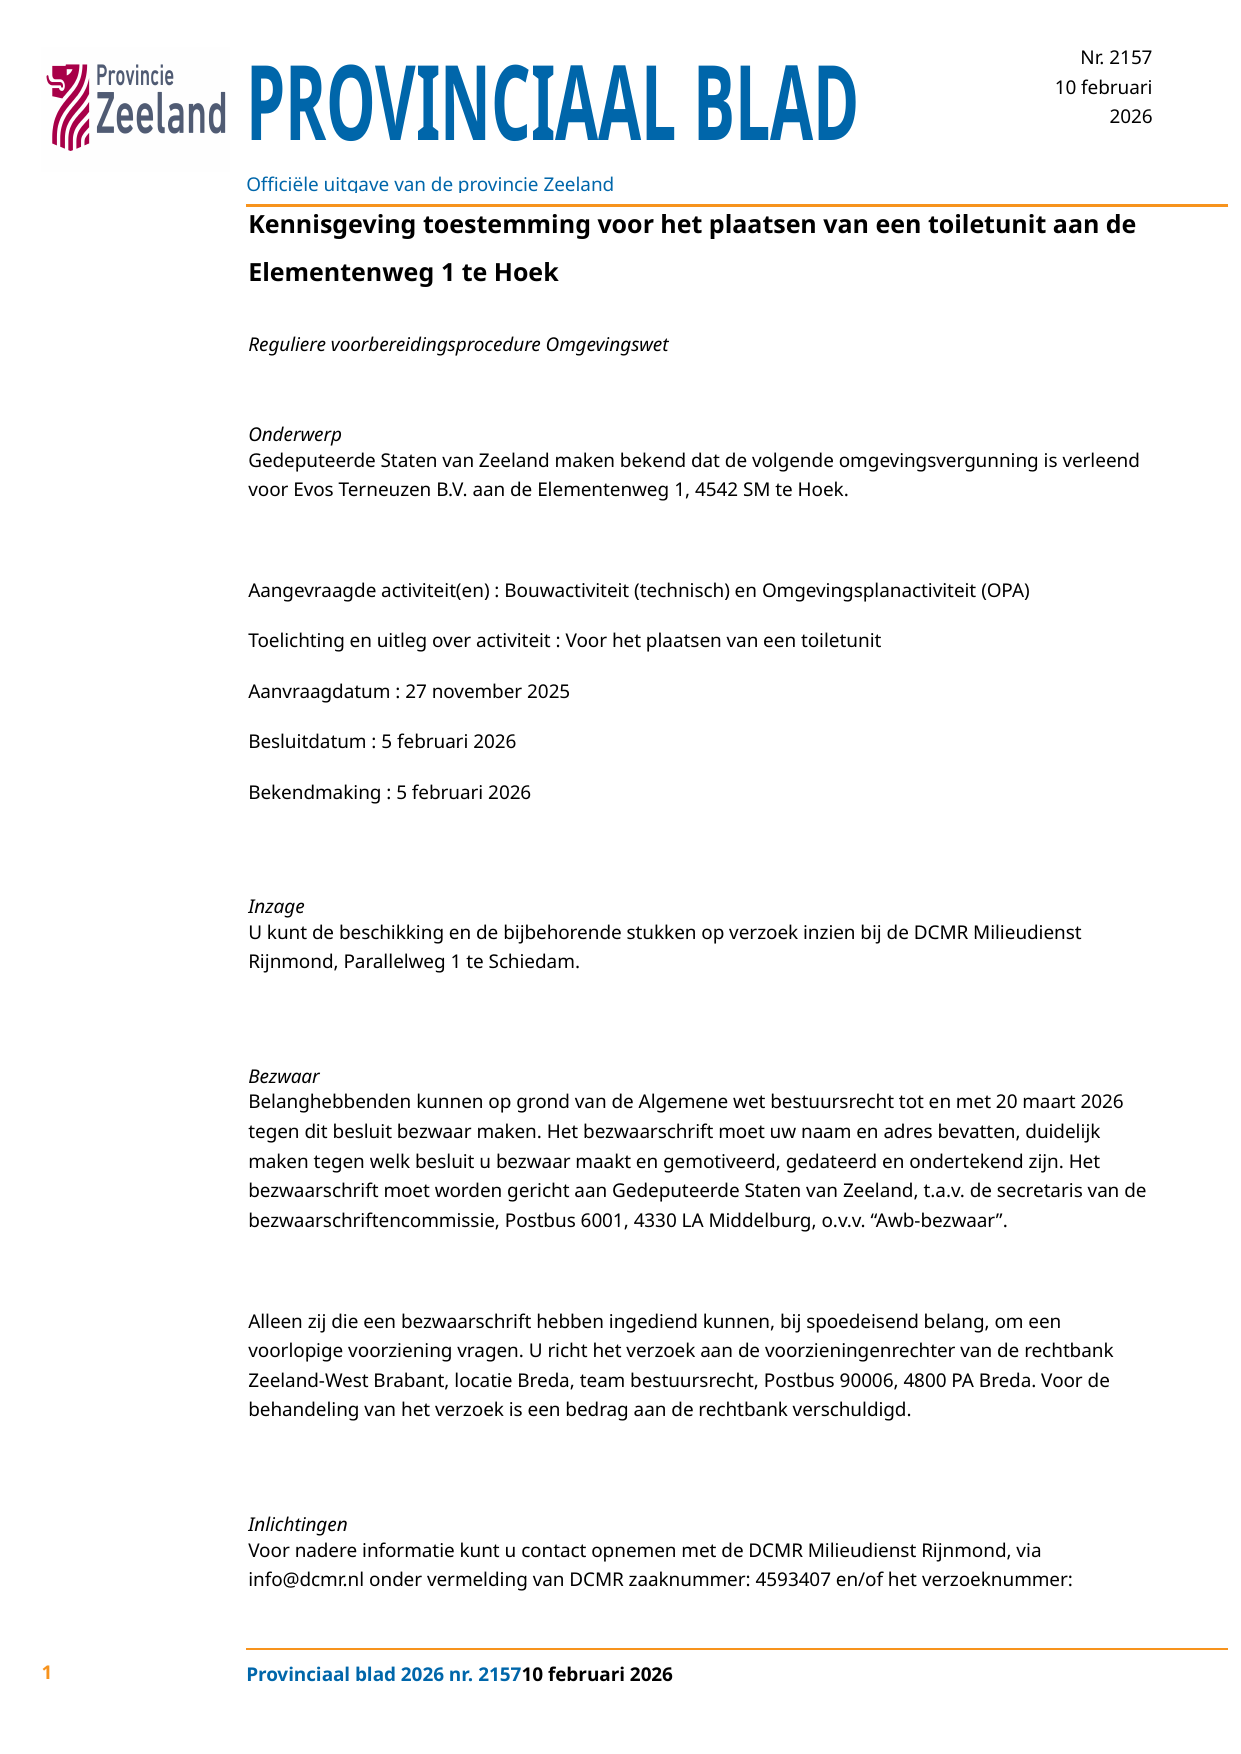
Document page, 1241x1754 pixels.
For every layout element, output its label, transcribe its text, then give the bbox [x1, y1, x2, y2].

text Bekendmaking : 5 februari 2026 [248, 779, 1152, 805]
text Belanghebbenden kunnen op grond van de Algemene wet bestuursrecht tot en met 20 maart 2026 tegen dit besluit bezwaar maken. Het bezwaarschrift moet uw naam en adres bevatten, duidelijk maken tegen welk besluit u bezwaar maakt en gemotiveerd, gedateerd en ondertekend zijn. Het bezwaarschrift moet worden gericht aan Gedeputeerde Staten van Zeeland, t.a.v. de secretaris van de bezwaarschriftencommissie, Postbus 6001, 4330 LA Middelburg, o.v.v. “Awb-bezwaar”. [248, 1089, 1152, 1233]
text Toelichting en uitleg over activiteit : Voor het plaatsen van een toiletunit [248, 628, 1152, 653]
text Inzage [248, 893, 1152, 919]
picture [41, 47, 231, 172]
text Kennisgeving toestemming voor het plaatsen van een toiletunit aan de Elementenweg 1 te Hoek [248, 207, 1152, 288]
text Voor nadere informatie kunt u contact opnemen met de DCMR Milieudienst Rijnmond, via info@dcmr.nl onder vermelding van DCMR zaaknummer: 4593407 en/of het verzoeknummer: [248, 1537, 1152, 1592]
text Aangevraagde activiteit(en) : Bouwactiviteit (technisch) en Omgevingsplanactiviteit (OPA) [248, 577, 1152, 603]
text Onderwerp [248, 421, 1152, 447]
text Inlichtingen [248, 1511, 1152, 1537]
text Reguliere voorbereidingsprocedure Omgevingswet [248, 331, 1152, 357]
text Besluitdatum : 5 februari 2026 [248, 728, 1152, 754]
text Aanvraagdatum : 27 november 2025 [248, 678, 1152, 704]
text Gedeputeerde Staten van Zeeland maken bekend dat de volgende omgevingsvergunning is verleend voor Evos Terneuzen B.V. aan de Elementenweg 1, 4542 SM te Hoek. [248, 447, 1152, 502]
text U kunt de beschikking en de bijbehorende stukken op verzoek inzien bij de DCMR Milieudienst Rijnmond, Parallelweg 1 te Schiedam. [248, 919, 1152, 974]
text Bezwaar [248, 1063, 1152, 1089]
text Alleen zij die een bezwaarschrift hebben ingediend kunnen, bij spoedeisend belang, om een voorlopige voorziening vragen. U richt het verzoek aan de voorzieningenrechter van de rechtbank Zeeland-West Brabant, locatie Breda, team bestuursrecht, Postbus 90006, 4800 PA Breda. Voor de behandeling van het verzoek is een bedrag aan de rechtbank verschuldigd. [248, 1308, 1152, 1422]
